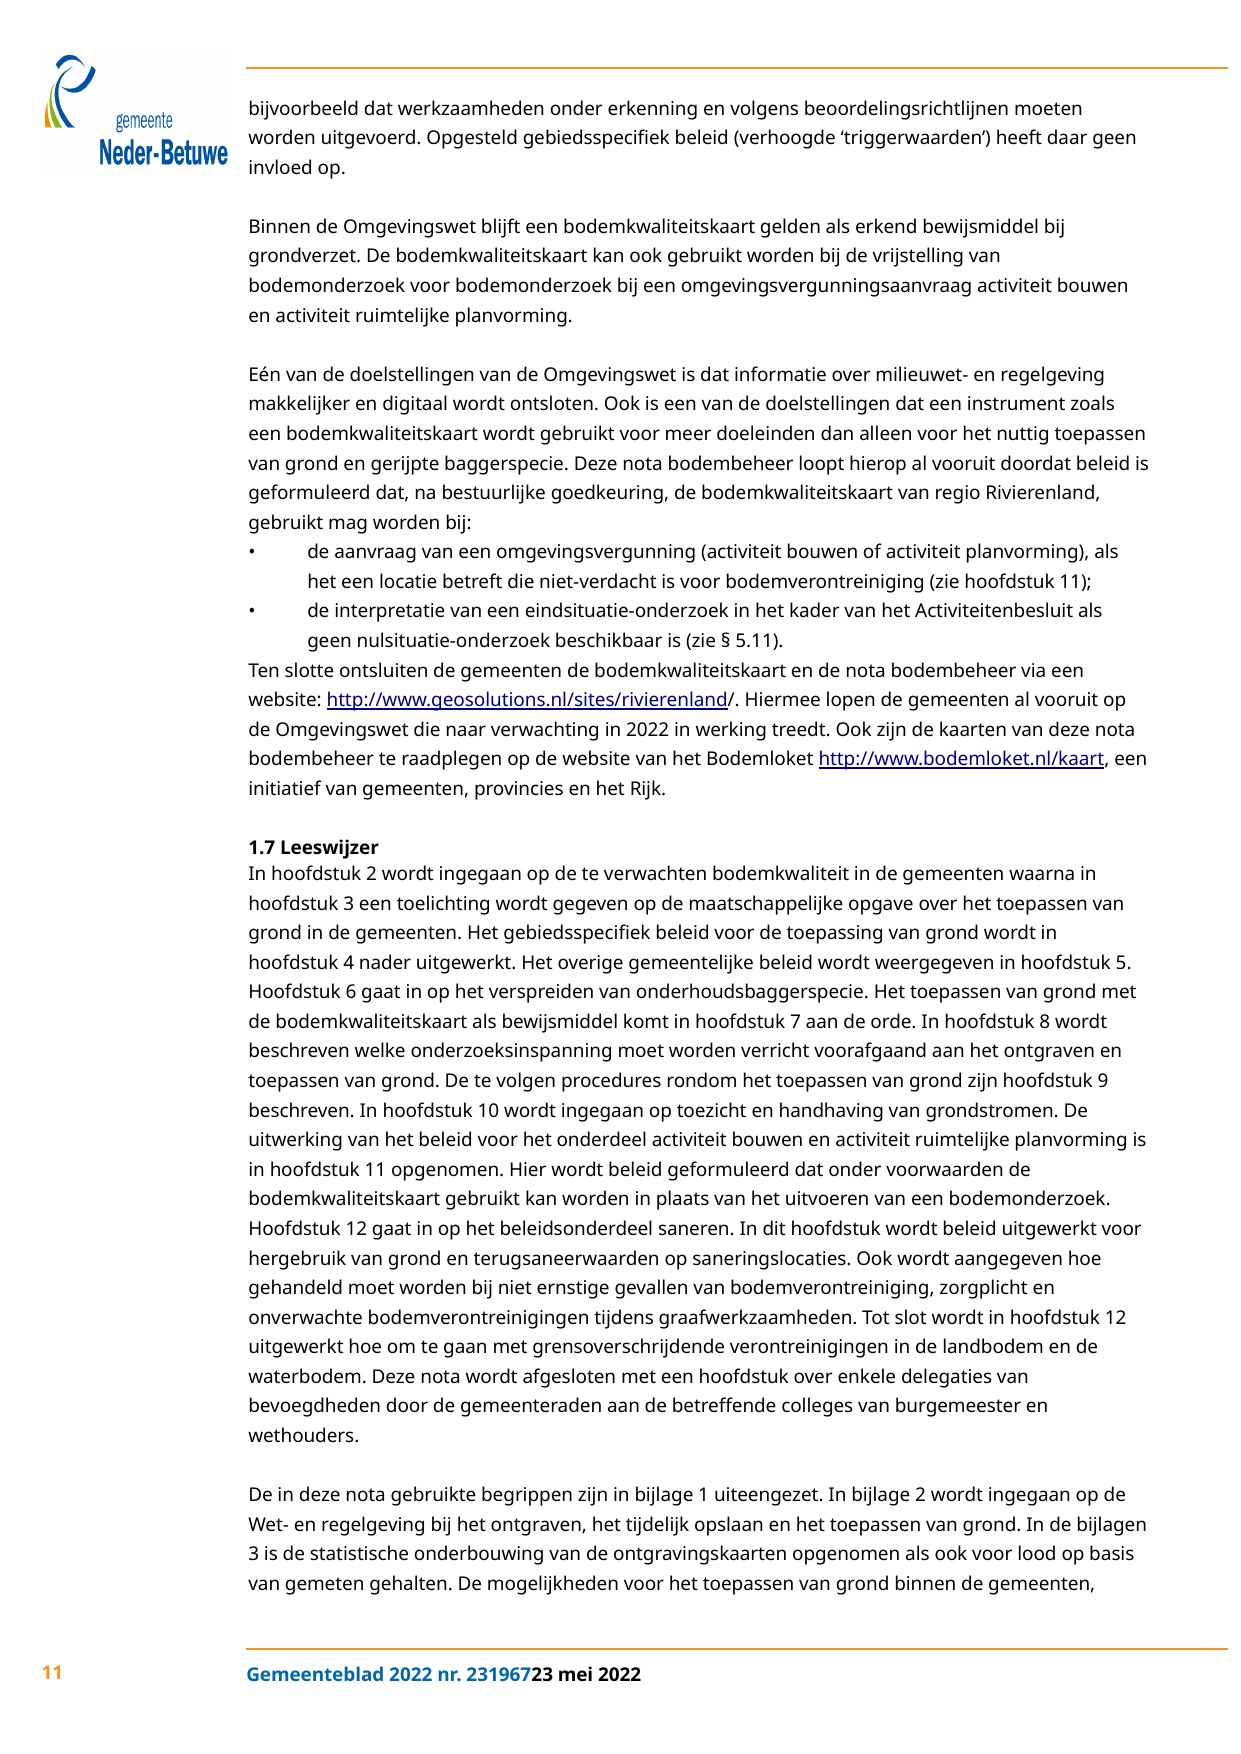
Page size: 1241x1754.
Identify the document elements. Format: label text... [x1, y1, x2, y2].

text 1.7 Leeswijzer [248, 834, 1152, 860]
text Ten slotte ontsluiten de gemeenten de bodemkwaliteitskaart en de nota bodembeheer via een website: http://www.geosolutions.nl/sites/rivierenland/. Hiermee lopen de gemeenten al vooruit op de Omgevingswet die naar verwachting in 2022 in werking treedt. Ook zijn de kaarten van deze nota bodembeheer te raadplegen op de website van het Bodemloket http://www.bodemloket.nl/kaart, een initiatief van gemeenten, provincies en het Rijk. [248, 657, 1152, 801]
picture [41, 47, 231, 172]
text De in deze nota gebruikte begrippen zijn in bijlage 1 uiteengezet. In bijlage 2 wordt ingegaan op de Wet- en regelgeving bij het ontgraven, het tijdelijk opslaan en het toepassen van grond. In de bijlagen 3 is de statistische onderbouwing van de ontgravingskaarten opgenomen als ook voor lood op basis van gemeten gehalten. De mogelijkheden voor het toepassen van grond binnen de gemeenten, [248, 1481, 1152, 1596]
text Binnen de Omgevingswet blijft een bodemkwaliteitskaart gelden als erkend bewijsmiddel bij grondverzet. De bodemkwaliteitskaart kan ook gebruikt worden bij de vrijstelling van bodemonderzoek voor bodemonderzoek bij een omgevingsvergunningsaanvraag activiteit bouwen en activiteit ruimtelijke planvorming. [248, 213, 1152, 328]
text In hoofdstuk 2 wordt ingegaan op de te verwachten bodemkwaliteit in de gemeenten waarna in hoofdstuk 3 een toelichting wordt gegeven op de maatschappelijke opgave over het toepassen van grond in de gemeenten. Het gebiedsspecifiek beleid voor de toepassing van grond wordt in hoofdstuk 4 nader uitgewerkt. Het overige gemeentelijke beleid wordt weergegeven in hoofdstuk 5. Hoofdstuk 6 gaat in op het verspreiden van onderhoudsbaggerspecie. Het toepassen van grond met de bodemkwaliteitskaart als bewijsmiddel komt in hoofdstuk 7 aan de orde. In hoofdstuk 8 wordt beschreven welke onderzoeksinspanning moet worden verricht voorafgaand aan het ontgraven en toepassen van grond. De te volgen procedures rondom het toepassen van grond zijn hoofdstuk 9 beschreven. In hoofdstuk 10 wordt ingegaan op toezicht en handhaving van grondstromen. De uitwerking van het beleid voor het onderdeel activiteit bouwen en activiteit ruimtelijke planvorming is in hoofdstuk 11 opgenomen. Hier wordt beleid geformuleerd dat onder voorwaarden de bodemkwaliteitskaart gebruikt kan worden in plaats van het uitvoeren van een bodemonderzoek. Hoofdstuk 12 gaat in op het beleidsonderdeel saneren. In dit hoofdstuk wordt beleid uitgewerkt voor hergebruik van grond en terugsaneerwaarden op saneringslocaties. Ook wordt aangegeven hoe gehandeld moet worden bij niet ernstige gevallen van bodemverontreiniging, zorgplicht en onverwachte bodemverontreinigingen tijdens graafwerkzaamheden. Tot slot wordt in hoofdstuk 12 uitgewerkt hoe om te gaan met grensoverschrijdende verontreinigingen in de landbodem en de waterbodem. Deze nota wordt afgesloten met een hoofdstuk over enkele delegaties van bevoegdheden door de gemeenteraden aan de betreffende colleges van burgemeester en wethouders. [248, 860, 1152, 1448]
text Eén van de doelstellingen van de Omgevingswet is dat informatie over milieuwet- en regelgeving makkelijker en digitaal wordt ontsloten. Ook is een van de doelstellingen dat een instrument zoals een bodemkwaliteitskaart wordt gebruikt voor meer doeleinden dan alleen voor het nuttig toepassen van grond en gerijpte baggerspecie. Deze nota bodembeheer loopt hierop al vooruit doordat beleid is geformuleerd dat, na bestuurlijke goedkeuring, de bodemkwaliteitskaart van regio Rivierenland, gebruikt mag worden bij: [248, 361, 1152, 535]
list de interpretatie van een eindsituatie-onderzoek in het kader van het Activiteitenbesluit als geen nulsituatie-onderzoek beschikbaar is (zie § 5.11). [248, 598, 1152, 653]
list de aanvraag van een omgevingsvergunning (activiteit bouwen of activiteit planvorming), als het een locatie betreft die niet-verdacht is voor bodemverontreiniging (zie hoofdstuk 11); [248, 538, 1152, 594]
text bijvoorbeeld dat werkzaamheden onder erkenning en volgens beoordelingsrichtlijnen moeten worden uitgevoerd. Opgesteld gebiedsspecifiek beleid (verhoogde ‘triggerwaarden’) heeft daar geen invloed op. [248, 95, 1152, 180]
